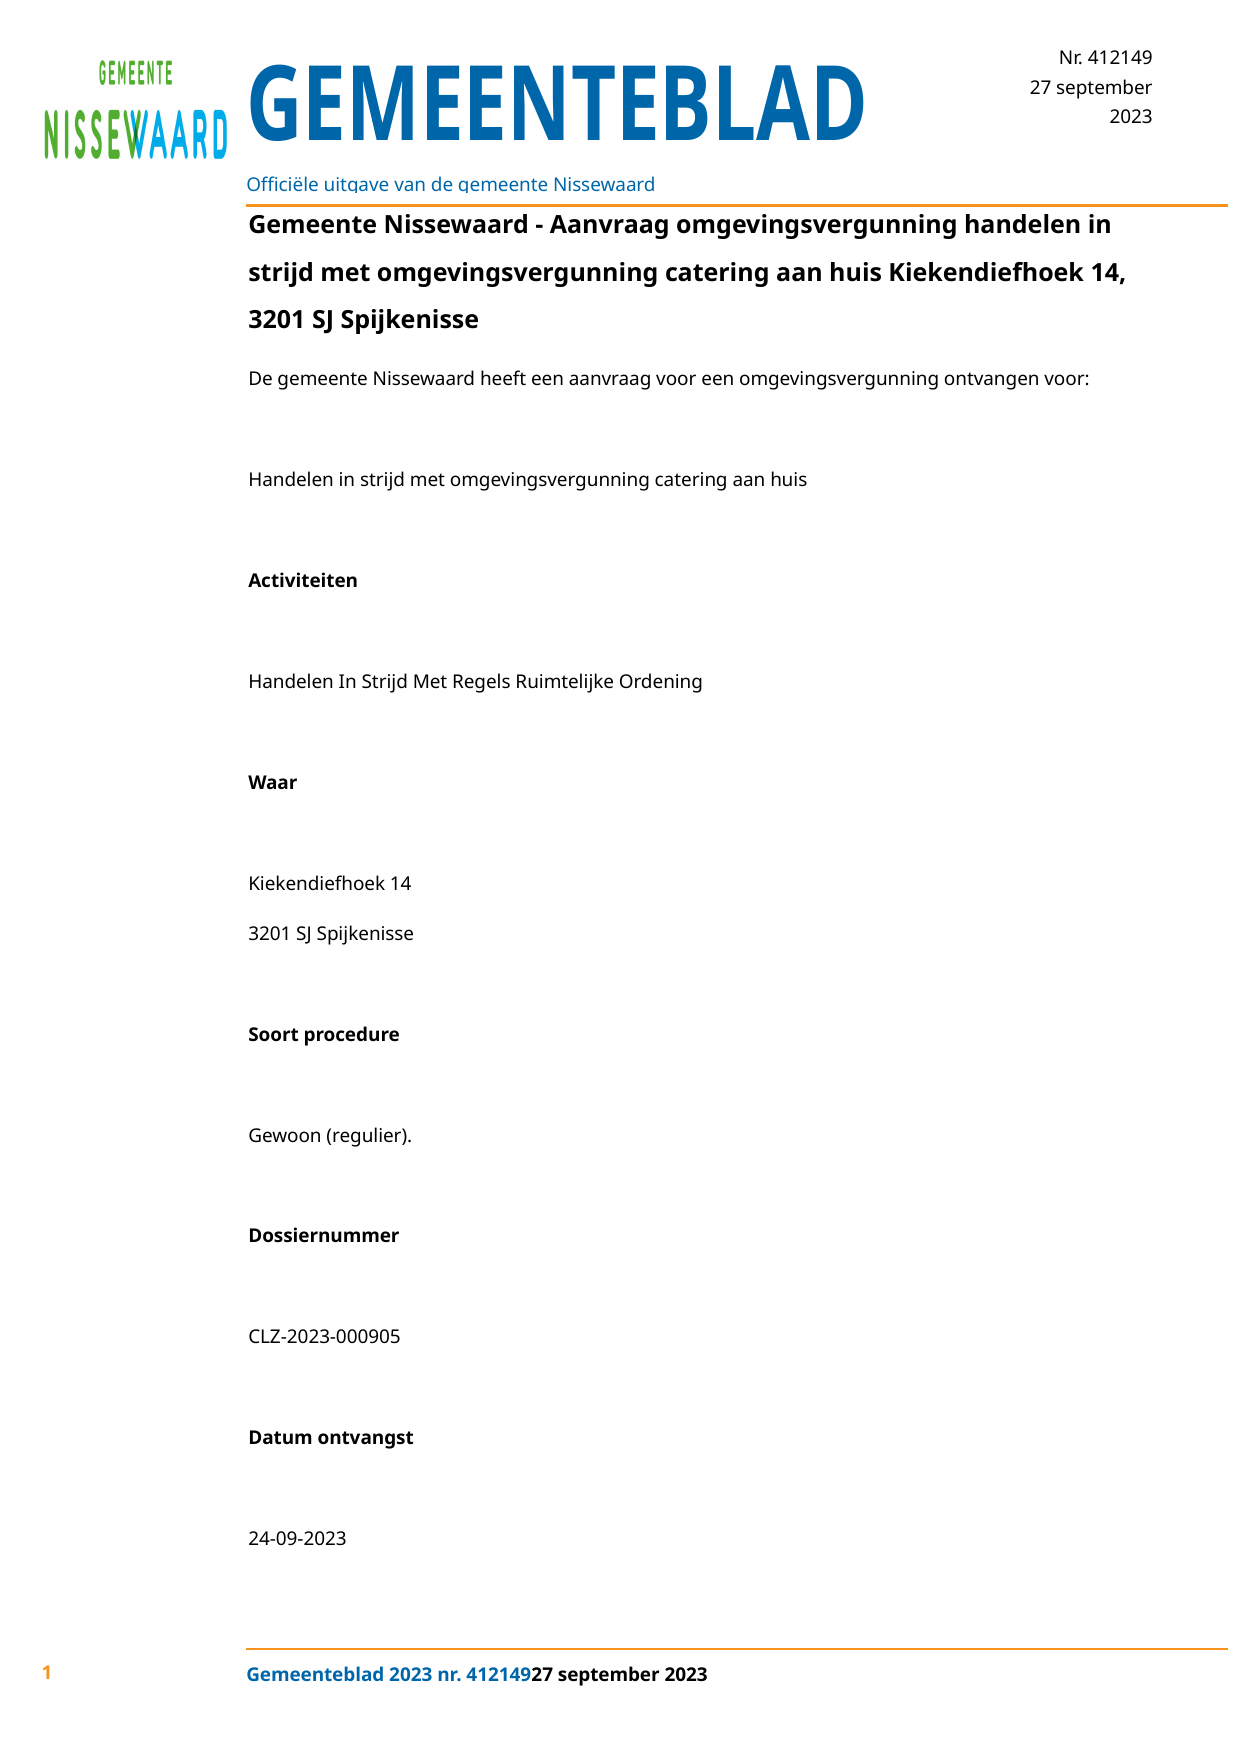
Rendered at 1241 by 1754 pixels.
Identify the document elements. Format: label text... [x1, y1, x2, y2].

text De gemeente Nissewaard heeft een aanvraag voor een omgevingsvergunning ontvangen voor: [248, 366, 1152, 391]
text 24-09-2023 [248, 1525, 1152, 1551]
text Waar [248, 769, 1152, 794]
text Gewoon (regulier). [248, 1122, 1152, 1147]
text Dossiernummer [248, 1223, 1152, 1248]
text Gemeente Nissewaard - Aanvraag omgevingsvergunning handelen in strijd met omgevingsvergunning catering aan huis Kiekendiefhoek 14, 3201 SJ Spijkenisse [248, 207, 1152, 336]
picture [41, 47, 231, 172]
text Soort procedure [248, 1021, 1152, 1047]
text 3201 SJ Spijkenisse [248, 920, 1152, 946]
text CLZ-2023-000905 [248, 1323, 1152, 1349]
text Activiteiten [248, 567, 1152, 593]
text Datum ontvangst [248, 1424, 1152, 1450]
text Kiekendiefhoek 14 [248, 870, 1152, 895]
text Handelen in strijd met omgevingsvergunning catering aan huis [248, 466, 1152, 492]
text Handelen In Strijd Met Regels Ruimtelijke Ordening [248, 668, 1152, 694]
